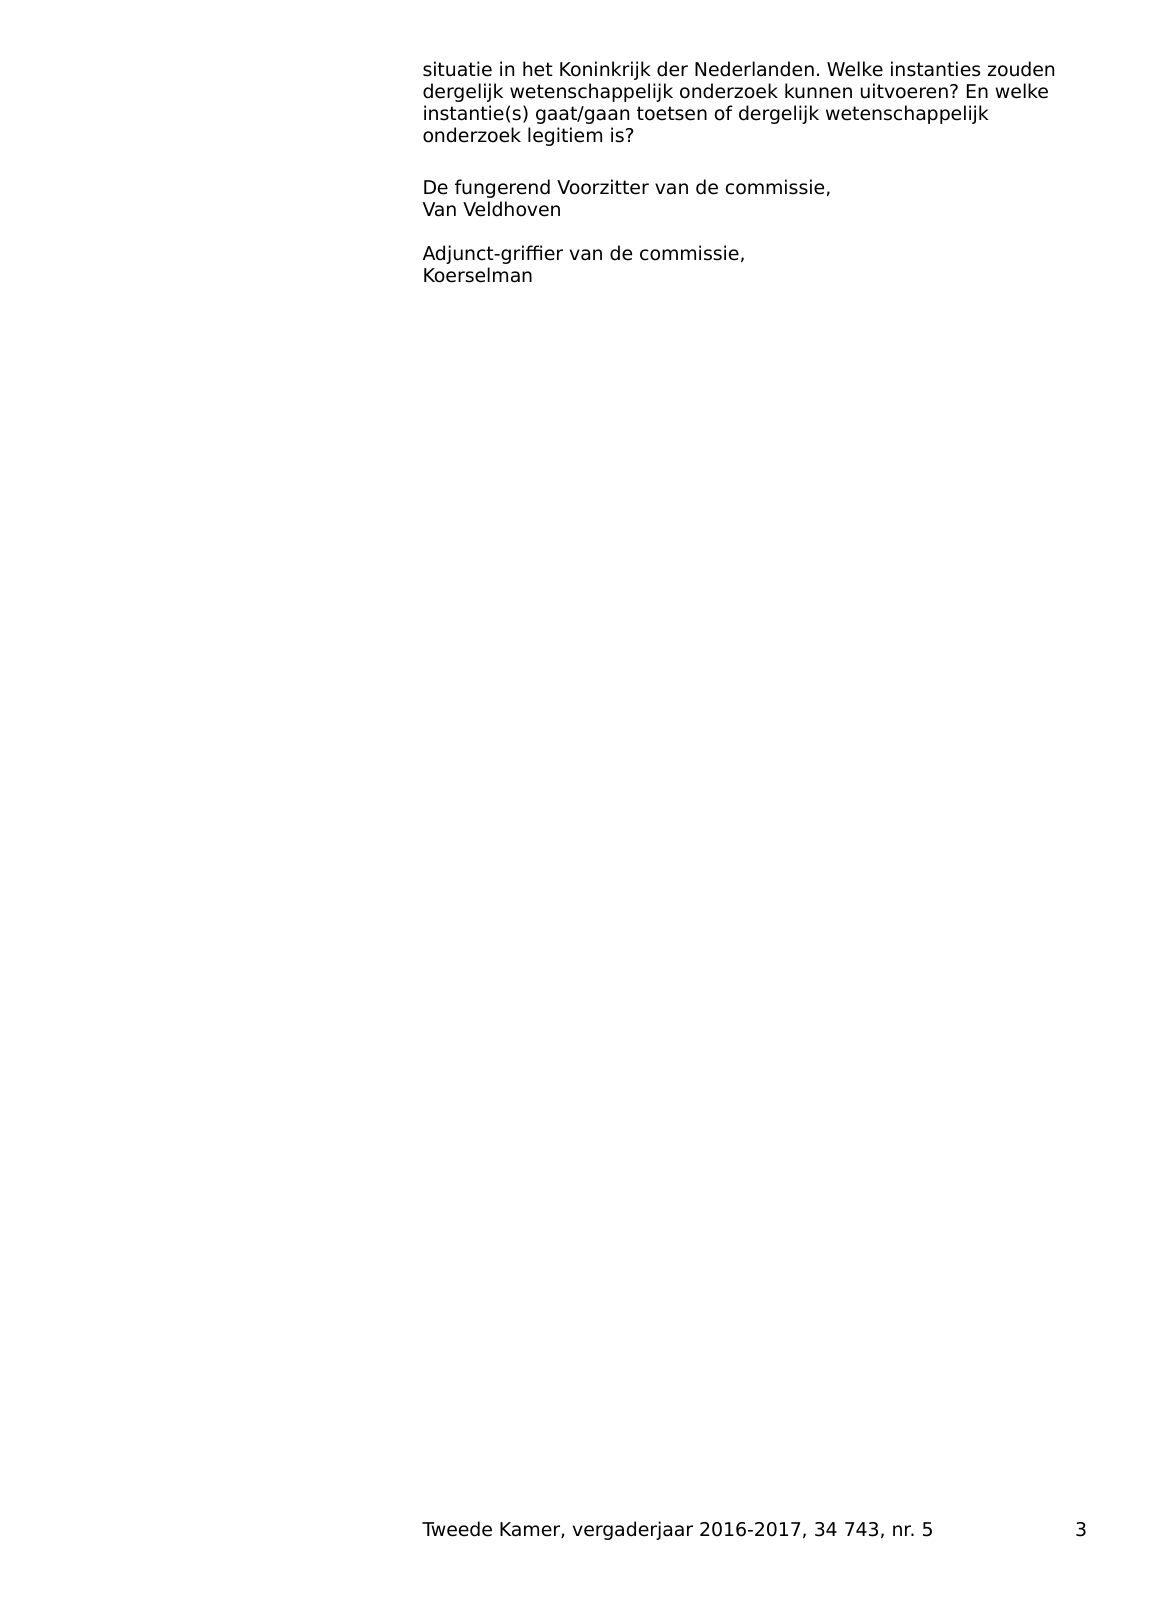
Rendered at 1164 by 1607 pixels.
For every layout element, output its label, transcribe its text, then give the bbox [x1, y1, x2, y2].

text Adjunct-griffier van de commissie, Koerselman [422, 243, 1087, 287]
text situatie in het Koninkrijk der Nederlanden. Welke instanties zouden dergelijk wetenschappelijk onderzoek kunnen uitvoeren? En welke instantie(s) gaat/gaan toetsen of dergelijk wetenschappelijk onderzoek legitiem is? [422, 59, 1087, 147]
text De fungerend Voorzitter van de commissie, Van Veldhoven [422, 177, 1087, 221]
